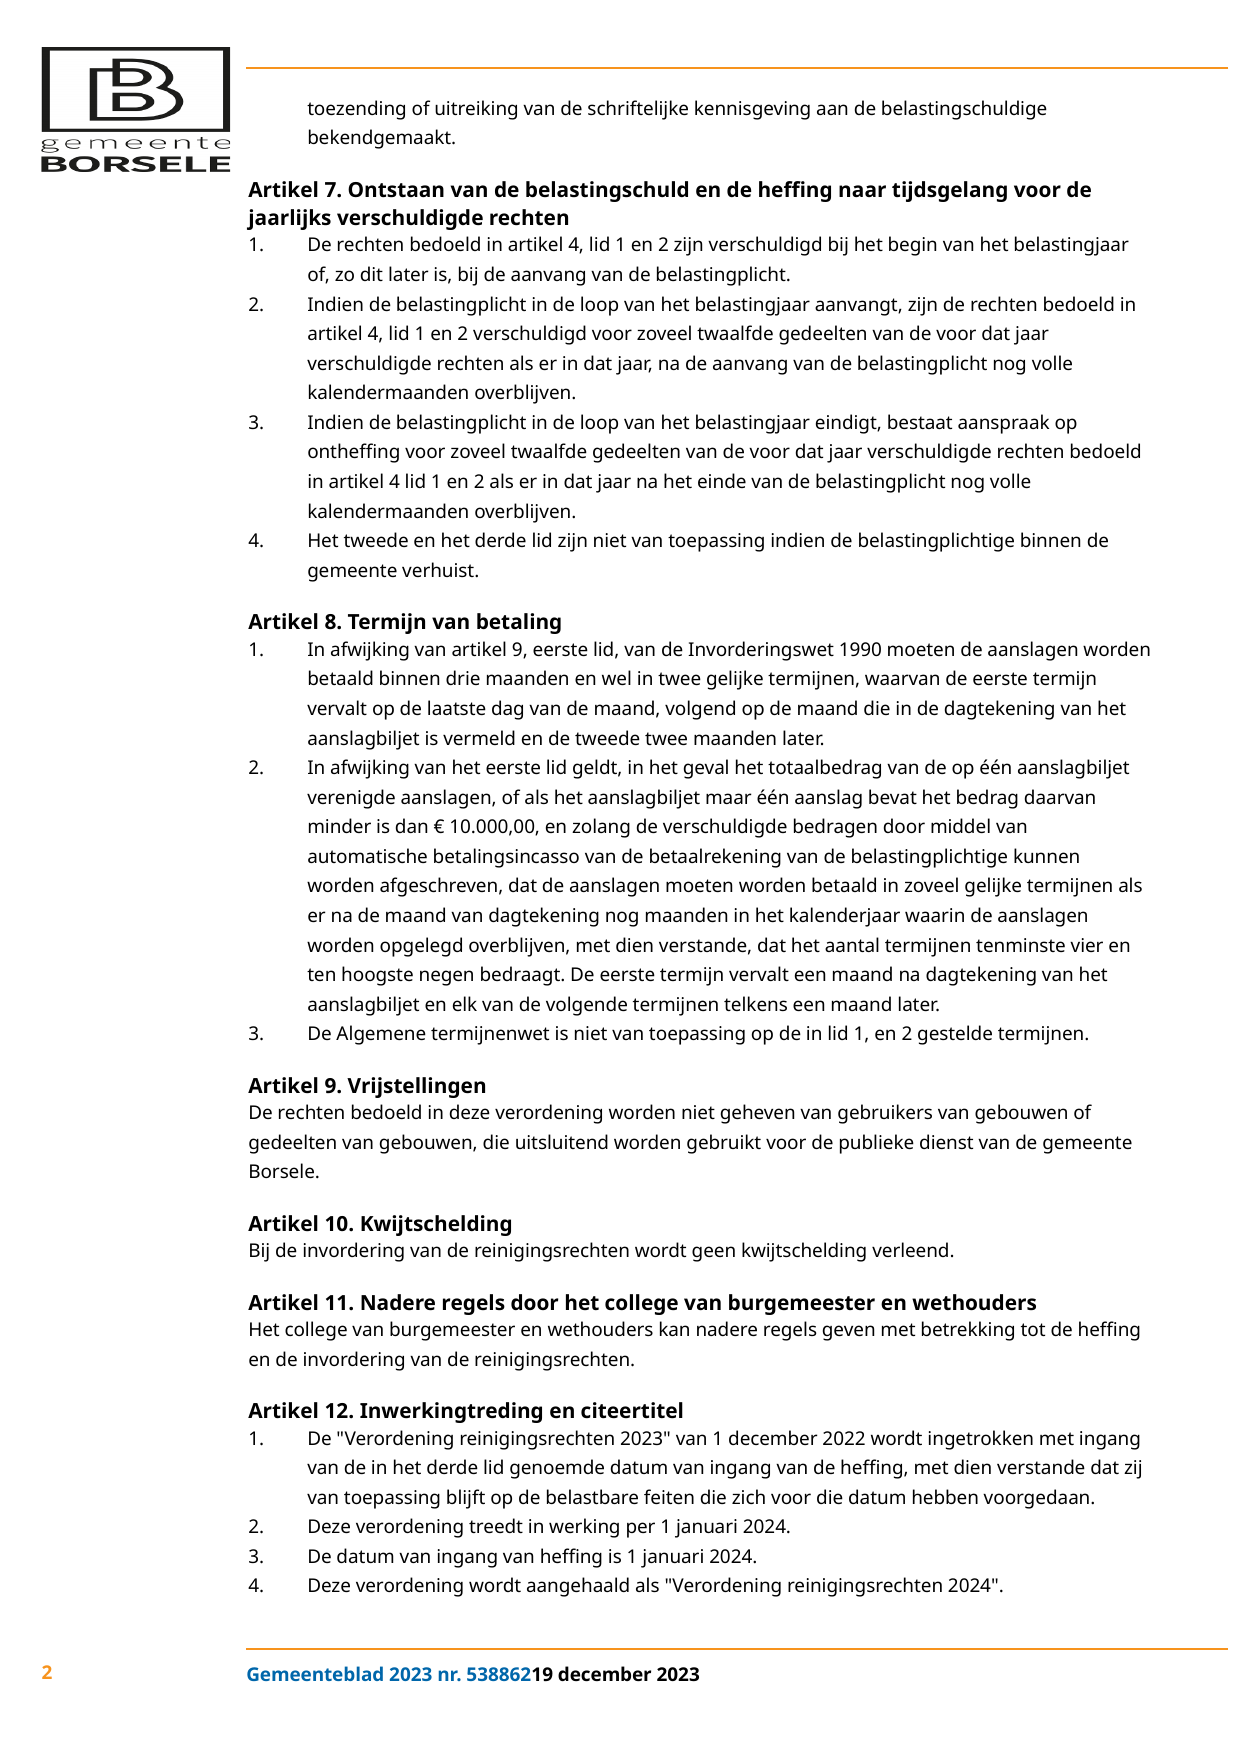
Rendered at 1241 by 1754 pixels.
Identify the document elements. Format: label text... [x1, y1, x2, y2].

list De "Verordening reinigingsrechten 2023" van 1 december 2022 wordt ingetrokken met ingang van de in het derde lid genoemde datum van ingang van de heffing, met dien verstande dat zij van toepassing blijft op de belastbare feiten die zich voor die datum hebben voorgedaan. [248, 1425, 1152, 1509]
text De rechten bedoeld in deze verordening worden niet geheven van gebruikers van gebouwen of gedeelten van gebouwen, die uitsluitend worden gebruikt voor de publieke dienst van de gemeente Borsele. [248, 1099, 1152, 1184]
text Artikel 10. Kwijtschelding [248, 1209, 1152, 1237]
text Artikel 7. Ontstaan van de belastingschuld en de heffing naar tijdsgelang voor de jaarlijks verschuldigde rechten [248, 175, 1152, 232]
list In afwijking van artikel 9, eerste lid, van de Invorderingswet 1990 moeten de aanslagen worden betaald binnen drie maanden en wel in twee gelijke termijnen, waarvan de eerste termijn vervalt op de laatste dag van de maand, volgend op de maand die in de dagtekening van het aanslagbiljet is vermeld en de tweede twee maanden later. [248, 636, 1152, 750]
picture [41, 47, 231, 172]
text Artikel 12. Inwerkingtreding en citeertitel [248, 1396, 1152, 1425]
list Deze verordening treedt in werking per 1 januari 2024. [248, 1513, 1152, 1539]
text Bij de invordering van de reinigingsrechten wordt geen kwijtschelding verleend. [248, 1237, 1152, 1263]
text Artikel 9. Vrijstellingen [248, 1071, 1152, 1099]
list Indien de belastingplicht in de loop van het belastingjaar eindigt, bestaat aanspraak op ontheffing voor zoveel twaalfde gedeelten van de voor dat jaar verschuldigde rechten bedoeld in artikel 4 lid 1 en 2 als er in dat jaar na het einde van de belastingplicht nog volle kalendermaanden overblijven. [248, 409, 1152, 524]
text Het college van burgemeester en wethouders kan nadere regels geven met betrekking tot de heffing en de invordering van de reinigingsrechten. [248, 1316, 1152, 1372]
list Deze verordening wordt aangehaald als "Verordening reinigingsrechten 2024". [248, 1573, 1152, 1598]
list De rechten bedoeld in artikel 4, lid 1 en 2 zijn verschuldigd bij het begin van het belastingjaar of, zo dit later is, bij de aanvang van de belastingplicht. [248, 232, 1152, 287]
list Indien de belastingplicht in de loop van het belastingjaar aanvangt, zijn de rechten bedoeld in artikel 4, lid 1 en 2 verschuldigd voor zoveel twaalfde gedeelten van de voor dat jaar verschuldigde rechten als er in dat jaar, na de aanvang van de belastingplicht nog volle kalendermaanden overblijven. [248, 291, 1152, 405]
list De Algemene termijnenwet is niet van toepassing op de in lid 1, en 2 gestelde termijnen. [248, 1021, 1152, 1046]
list De datum van ingang van heffing is 1 januari 2024. [248, 1543, 1152, 1569]
text Artikel 8. Termijn van betaling [248, 607, 1152, 636]
list Het tweede en het derde lid zijn niet van toepassing indien de belastingplichtige binnen de gemeente verhuist. [248, 527, 1152, 583]
list In afwijking van het eerste lid geldt, in het geval het totaalbedrag van de op één aanslagbiljet verenigde aanslagen, of als het aanslagbiljet maar één aanslag bevat het bedrag daarvan minder is dan € 10.000,00, en zolang de verschuldigde bedragen door middel van automatische betalingsincasso van de betaalrekening van de belastingplichtige kunnen worden afgeschreven, dat de aanslagen moeten worden betaald in zoveel gelijke termijnen als er na de maand van dagtekening nog maanden in het kalenderjaar waarin de aanslagen worden opgelegd overblijven, met dien verstande, dat het aantal termijnen tenminste vier en ten hoogste negen bedraagt. De eerste termijn vervalt een maand na dagtekening van het aanslagbiljet en elk van de volgende termijnen telkens een maand later. [248, 754, 1152, 1017]
text Artikel 11. Nadere regels door het college van burgemeester en wethouders [248, 1288, 1152, 1316]
list toezending of uitreiking van de schriftelijke kennisgeving aan de belastingschuldige bekendgemaakt. [248, 95, 1152, 150]
